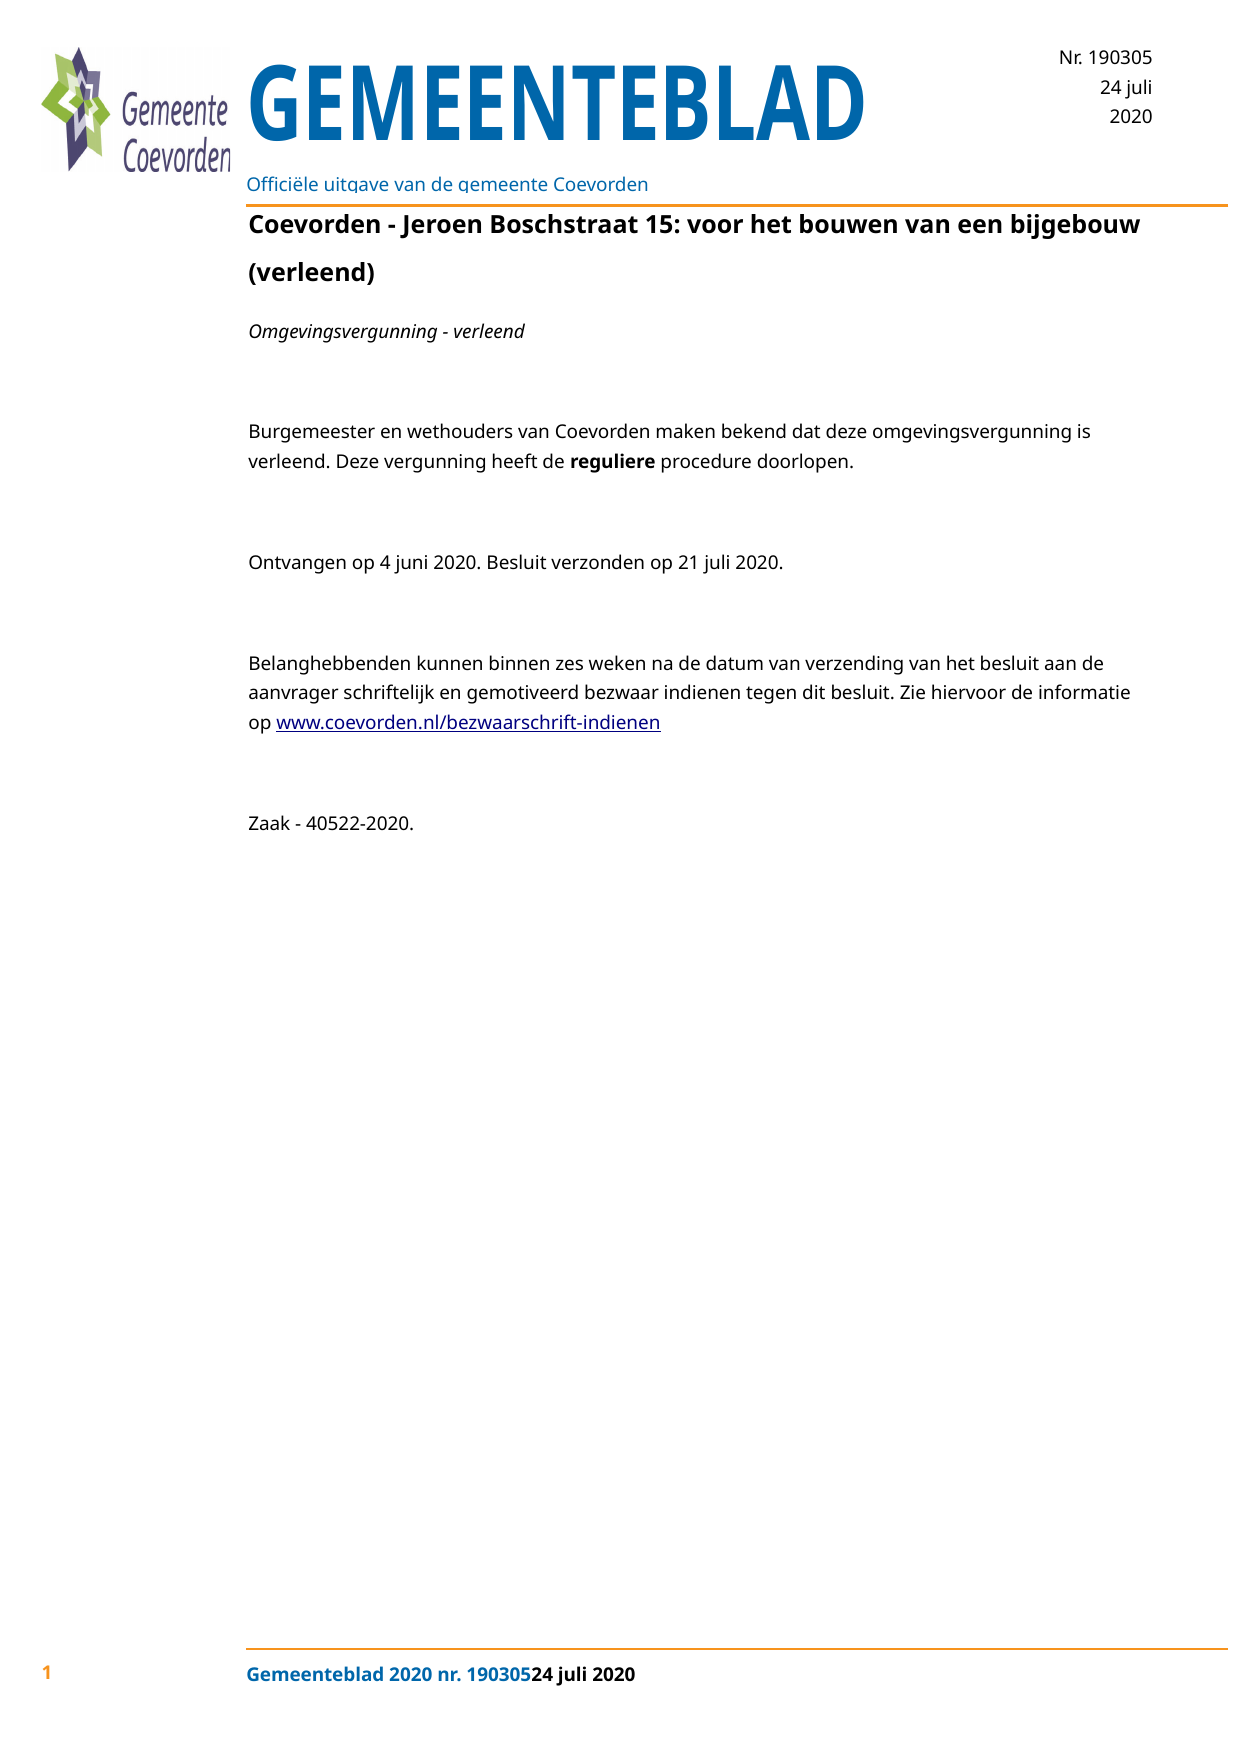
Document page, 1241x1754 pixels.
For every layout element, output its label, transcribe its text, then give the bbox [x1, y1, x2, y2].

text Burgemeester en wethouders van Coevorden maken bekend dat deze omgevingsvergunning is verleend. Deze vergunning heeft de reguliere procedure doorlopen. [248, 419, 1152, 474]
text Belanghebbenden kunnen binnen zes weken na de datum van verzending van het besluit aan de aanvrager schriftelijk en gemotiveerd bezwaar indienen tegen dit besluit. Zie hiervoor de informatie op www.coevorden.nl/bezwaarschrift-indienen [248, 650, 1152, 735]
text Zaak - 40522-2020. [248, 810, 1152, 836]
text Ontvangen op 4 juni 2020. Besluit verzonden op 21 juli 2020. [248, 549, 1152, 575]
text Coevorden - Jeroen Boschstraat 15: voor het bouwen van een bijgebouw (verleend) [248, 207, 1152, 288]
text Omgevingsvergunning - verleend [248, 318, 1152, 344]
picture [41, 47, 231, 172]
